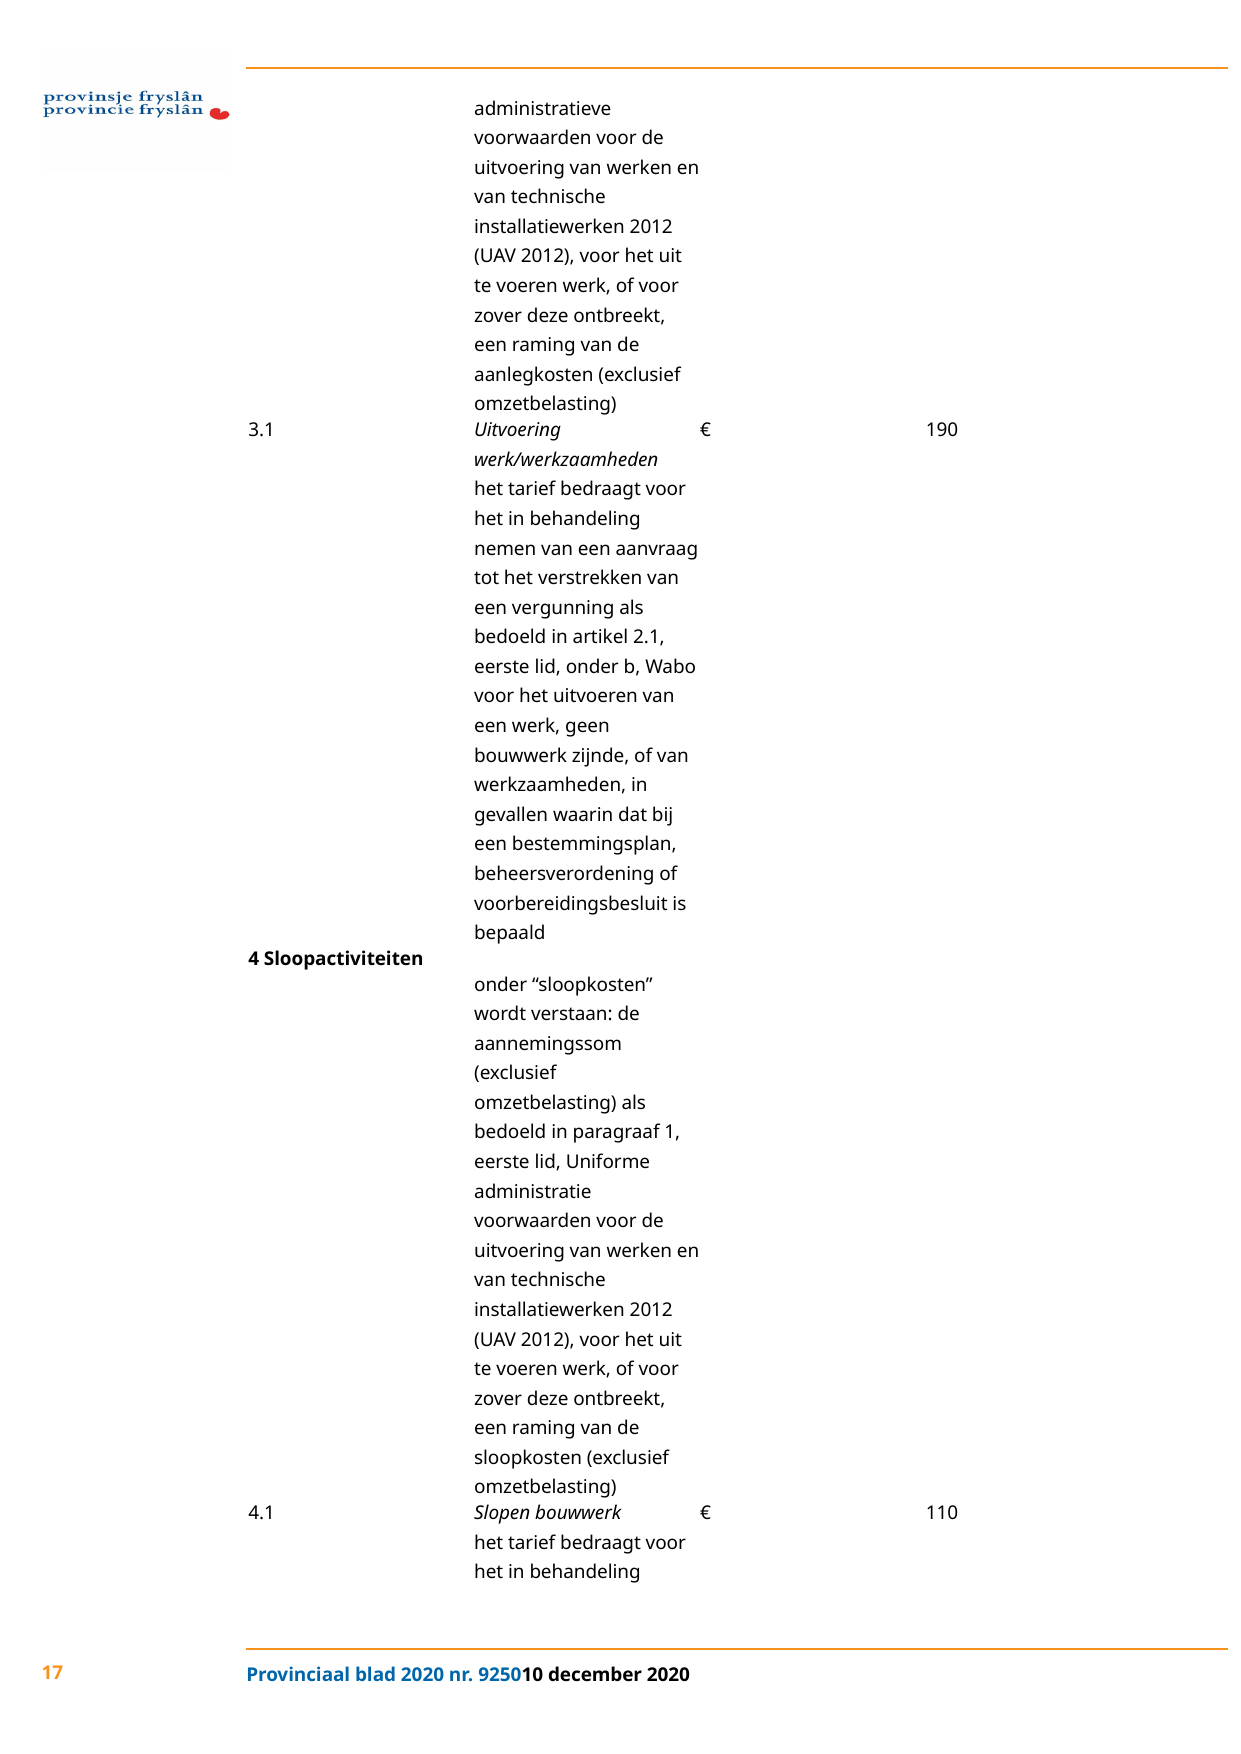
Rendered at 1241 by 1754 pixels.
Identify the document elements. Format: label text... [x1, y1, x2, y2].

table_cell 4 Sloopactiviteiten [248, 945, 1152, 971]
table_cell Slopen bouwwerk het tarief bedraagt voor het in behandeling [474, 1499, 700, 1584]
picture [41, 47, 231, 172]
table_cell 110 [926, 1499, 1152, 1584]
table_cell Uitvoering werk/werkzaamheden het tarief bedraagt voor het in behandeling nemen van een aanvraag tot het verstrekken van een vergunning als bedoeld in artikel 2.1, eerste lid, onder b, Wabo voor het uitvoeren van een werk, geen bouwwerk zijnde, of van werkzaamheden, in gevallen waarin dat bij een bestemmingsplan, beheersverordening of voorbereidingsbesluit is bepaald [474, 416, 700, 945]
table_cell [248, 971, 474, 1499]
table_cell [926, 95, 1152, 416]
table_cell [700, 95, 926, 416]
table_cell [248, 95, 474, 416]
table_cell onder “sloopkosten” wordt verstaan: de aannemingssom (exclusief omzetbelasting) als bedoeld in paragraaf 1, eerste lid, Uniforme administratie voorwaarden voor de uitvoering van werken en van technische installatiewerken 2012 (UAV 2012), voor het uit te voeren werk, of voor zover deze ontbreekt, een raming van de sloopkosten (exclusief omzetbelasting) [474, 971, 700, 1499]
table_cell 4.1 [248, 1499, 474, 1584]
table_cell 3.1 [248, 416, 474, 945]
table_cell € [700, 416, 926, 945]
table_cell administratieve voorwaarden voor de uitvoering van werken en van technische installatiewerken 2012 (UAV 2012), voor het uit te voeren werk, of voor zover deze ontbreekt, een raming van de aanlegkosten (exclusief omzetbelasting) [474, 95, 700, 416]
table_cell € [700, 1499, 926, 1584]
table_cell [700, 971, 926, 1499]
table_cell 190 [926, 416, 1152, 945]
table_cell [926, 971, 1152, 1499]
